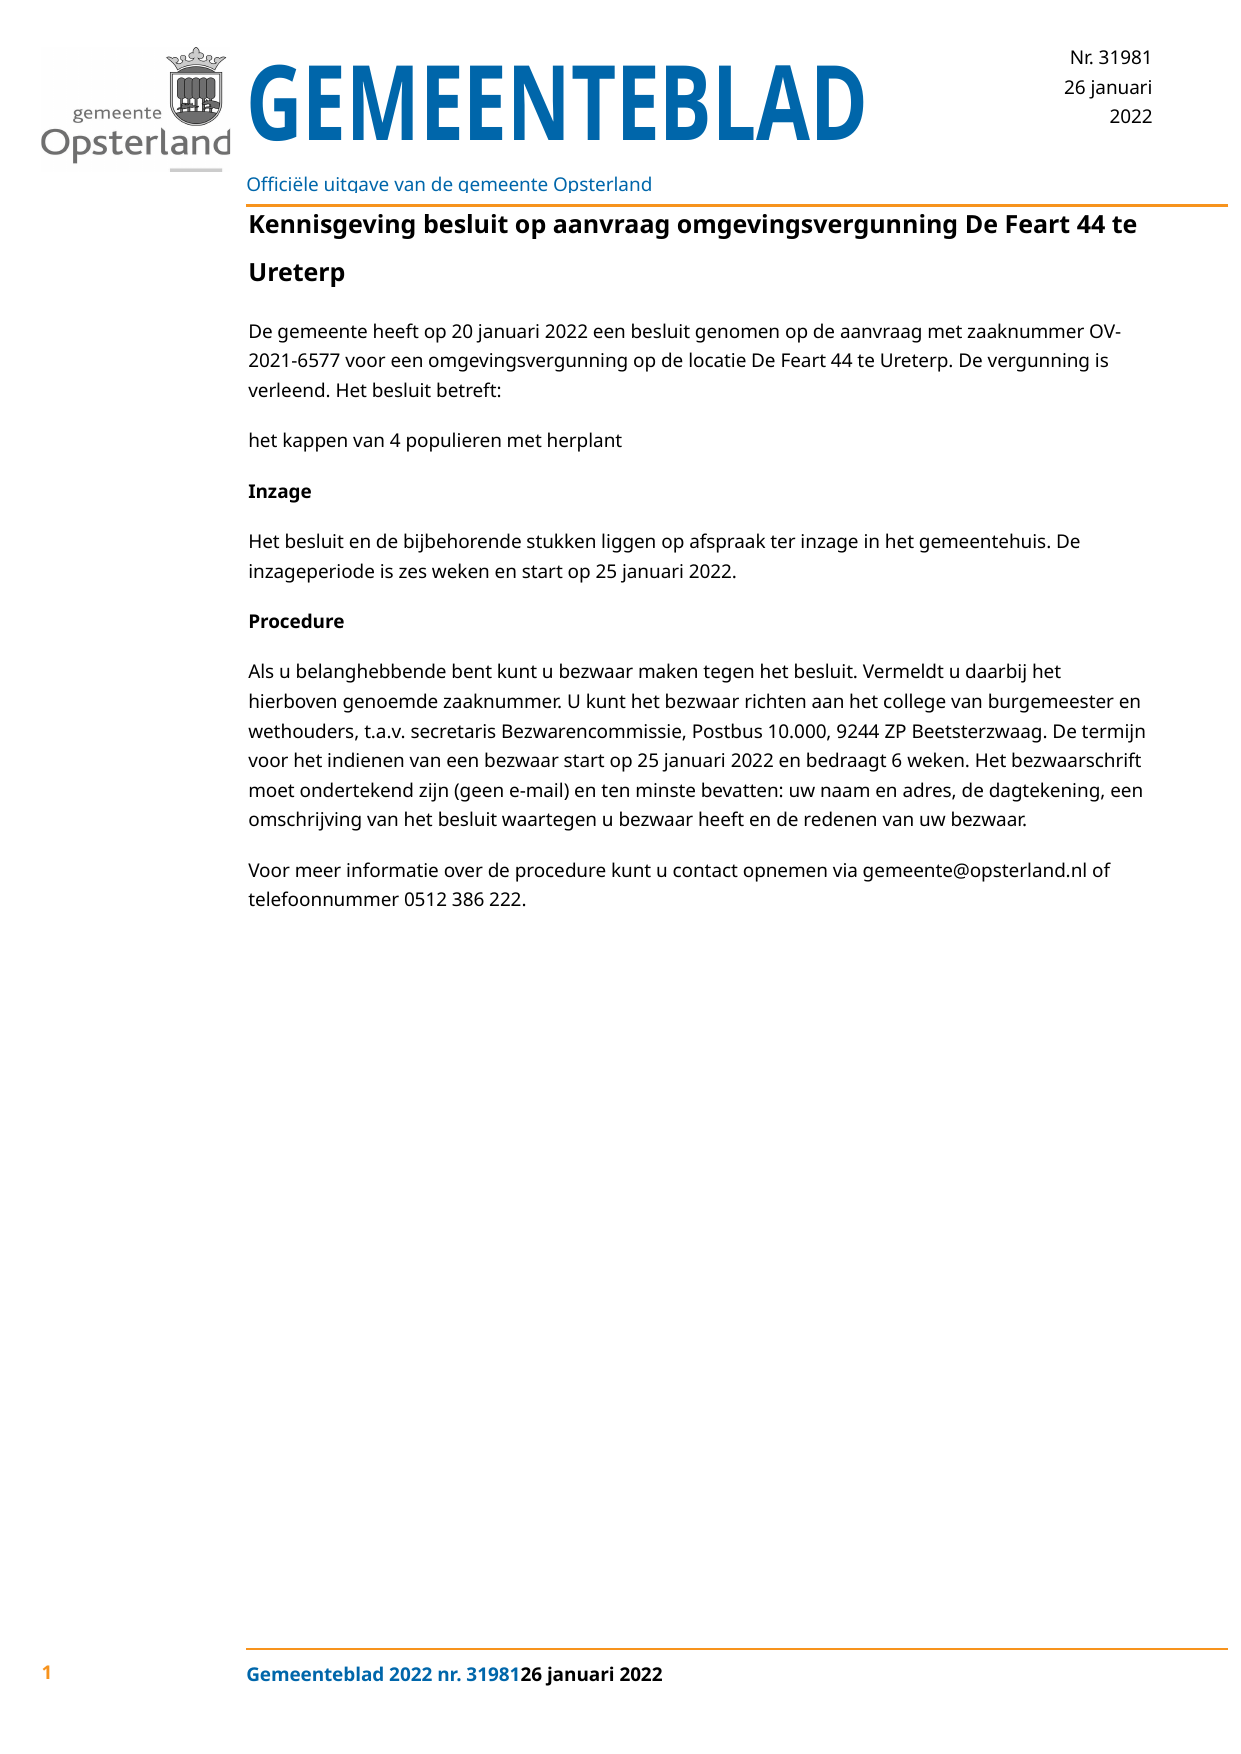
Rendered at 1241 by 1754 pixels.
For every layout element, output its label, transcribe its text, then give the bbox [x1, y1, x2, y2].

text het kappen van 4 populieren met herplant [248, 427, 1152, 453]
text Als u belanghebbende bent kunt u bezwaar maken tegen het besluit. Vermeldt u daarbij het hierboven genoemde zaaknummer. U kunt het bezwaar richten aan het college van burgemeester en wethouders, t.a.v. secretaris Bezwarencommissie, Postbus 10.000, 9244 ZP Beetsterzwaag. De termijn voor het indienen van een bezwaar start op 25 januari 2022 en bedraagt 6 weken. Het bezwaarschrift moet ondertekend zijn (geen e-mail) en ten minste bevatten: uw naam en adres, de dagtekening, een omschrijving van het besluit waartegen u bezwaar heeft en de redenen van uw bezwaar. [248, 659, 1152, 832]
text De gemeente heeft op 20 januari 2022 een besluit genomen op de aanvraag met zaaknummer OV-2021-6577 voor een omgevingsvergunning op de locatie De Feart 44 te Ureterp. De vergunning is verleend. Het besluit betreft: [248, 318, 1152, 403]
text Procedure [248, 608, 1152, 634]
picture [41, 47, 231, 172]
text Het besluit en de bijbehorende stukken liggen op afspraak ter inzage in het gemeentehuis. De inzageperiode is zes weken en start op 25 januari 2022. [248, 528, 1152, 584]
text Kennisgeving besluit op aanvraag omgevingsvergunning De Feart 44 te Ureterp [248, 207, 1152, 288]
text Voor meer informatie over de procedure kunt u contact opnemen via gemeente@opsterland.nl of telefoonnummer 0512 386 222. [248, 857, 1152, 912]
text Inzage [248, 478, 1152, 504]
